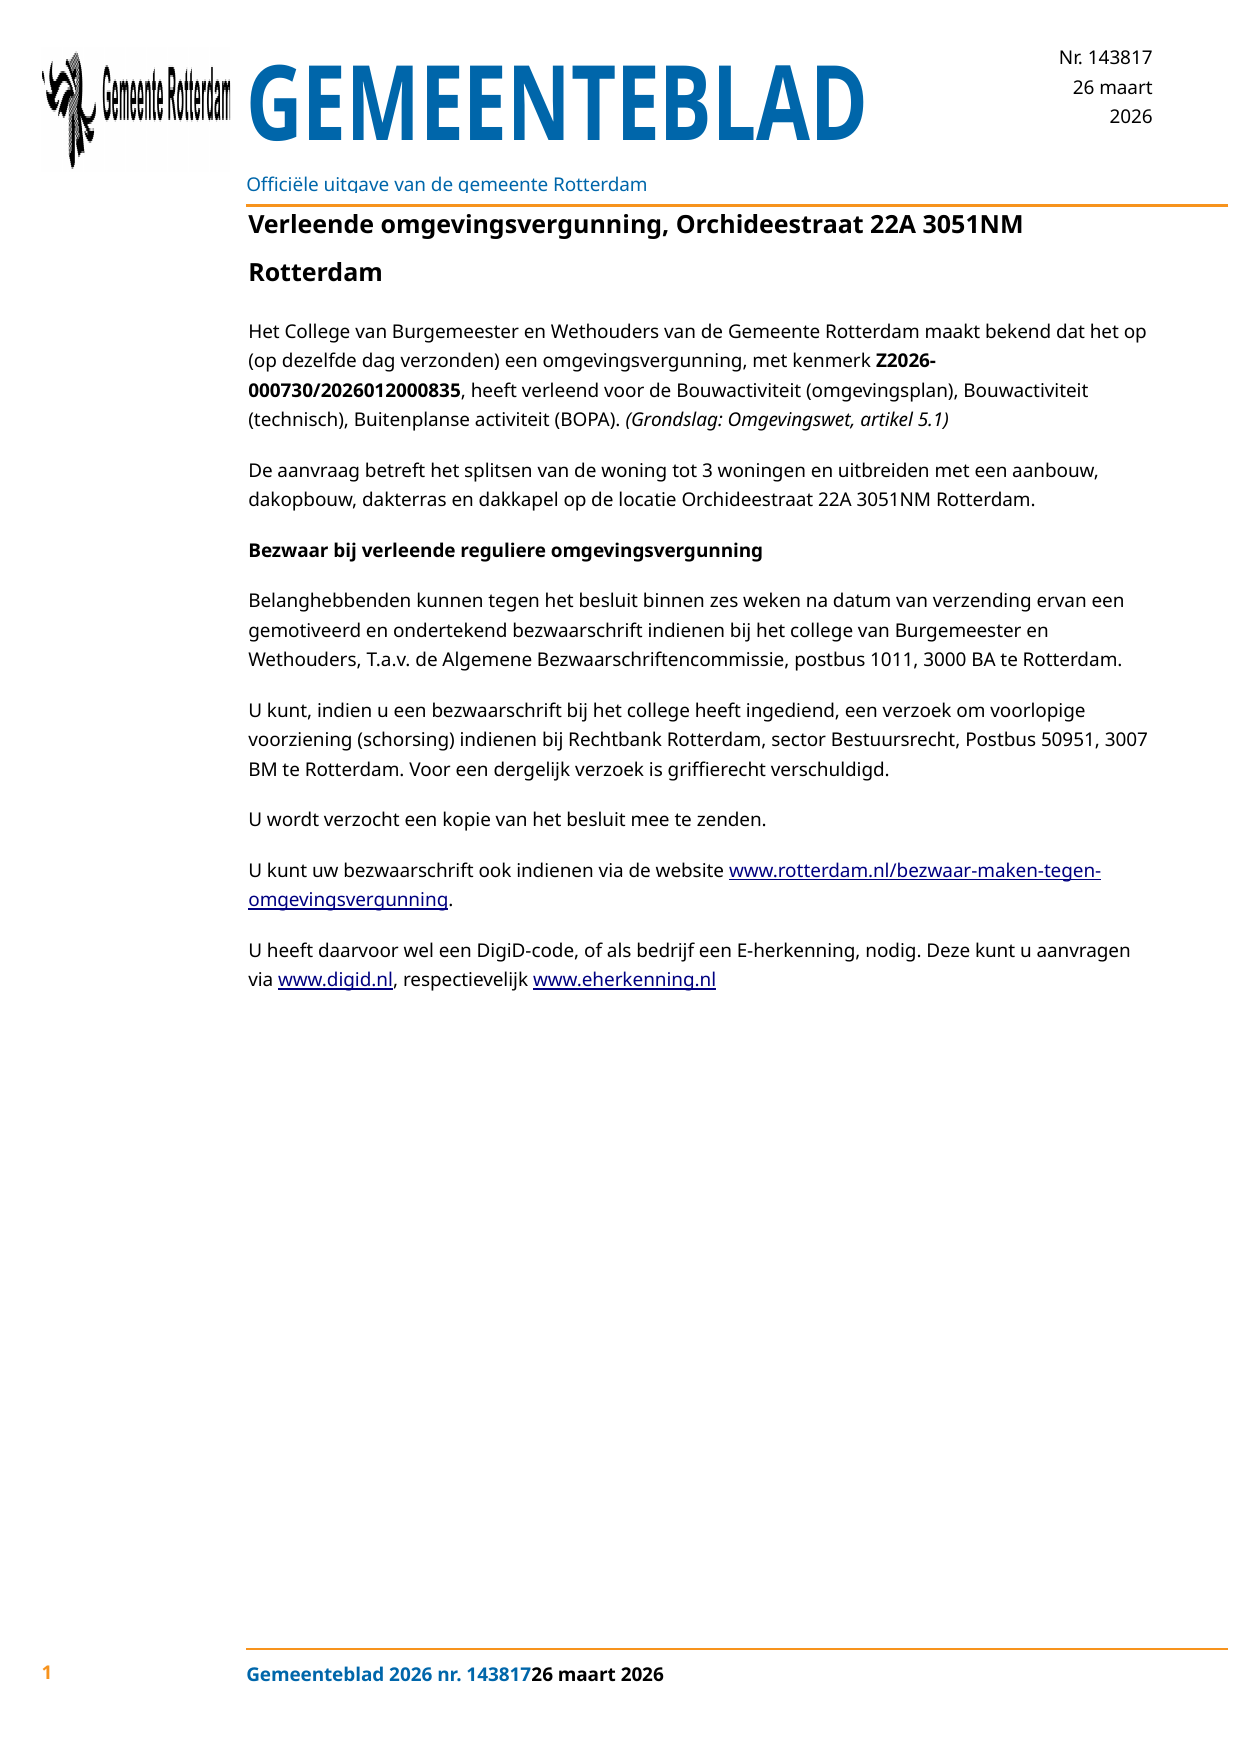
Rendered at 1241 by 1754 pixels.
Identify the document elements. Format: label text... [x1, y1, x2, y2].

text Het College van Burgemeester en Wethouders van de Gemeente Rotterdam maakt bekend dat het op (op dezelfde dag verzonden) een omgevingsvergunning, met kenmerk Z2026-000730/2026012000835, heeft verleend voor de Bouwactiviteit (omgevingsplan), Bouwactiviteit (technisch), Buitenplanse activiteit (BOPA). (Grondslag: Omgevingswet, artikel 5.1) [248, 318, 1152, 432]
text Belanghebbenden kunnen tegen het besluit binnen zes weken na datum van verzending ervan een gemotiveerd en ondertekend bezwaarschrift indienen bij het college van Burgemeester en Wethouders, T.a.v. de Algemene Bezwaarschriftencommissie, postbus 1011, 3000 BA te Rotterdam. [248, 587, 1152, 672]
text U heeft daarvoor wel een DigiD-code, of als bedrijf een E-herkenning, nodig. Deze kunt u aanvragen via www.digid.nl, respectievelijk www.eherkenning.nl [248, 937, 1152, 992]
text Verleende omgevingsvergunning, Orchideestraat 22A 3051NM Rotterdam [248, 207, 1152, 288]
picture [41, 47, 231, 172]
text U kunt, indien u een bezwaarschrift bij het college heeft ingediend, een verzoek om voorlopige voorziening (schorsing) indienen bij Rechtbank Rotterdam, sector Bestuursrecht, Postbus 50951, 3007 BM te Rotterdam. Voor een dergelijk verzoek is griffierecht verschuldigd. [248, 697, 1152, 782]
text De aanvraag betreft het splitsen van de woning tot 3 woningen en uitbreiden met een aanbouw, dakopbouw, dakterras en dakkapel op de locatie Orchideestraat 22A 3051NM Rotterdam. [248, 457, 1152, 512]
text Bezwaar bij verleende reguliere omgevingsvergunning [248, 537, 1152, 563]
text U kunt uw bezwaarschrift ook indienen via de website www.rotterdam.nl/bezwaar-maken-tegen-omgevingsvergunning. [248, 857, 1152, 912]
text U wordt verzocht een kopie van het besluit mee te zenden. [248, 807, 1152, 832]
